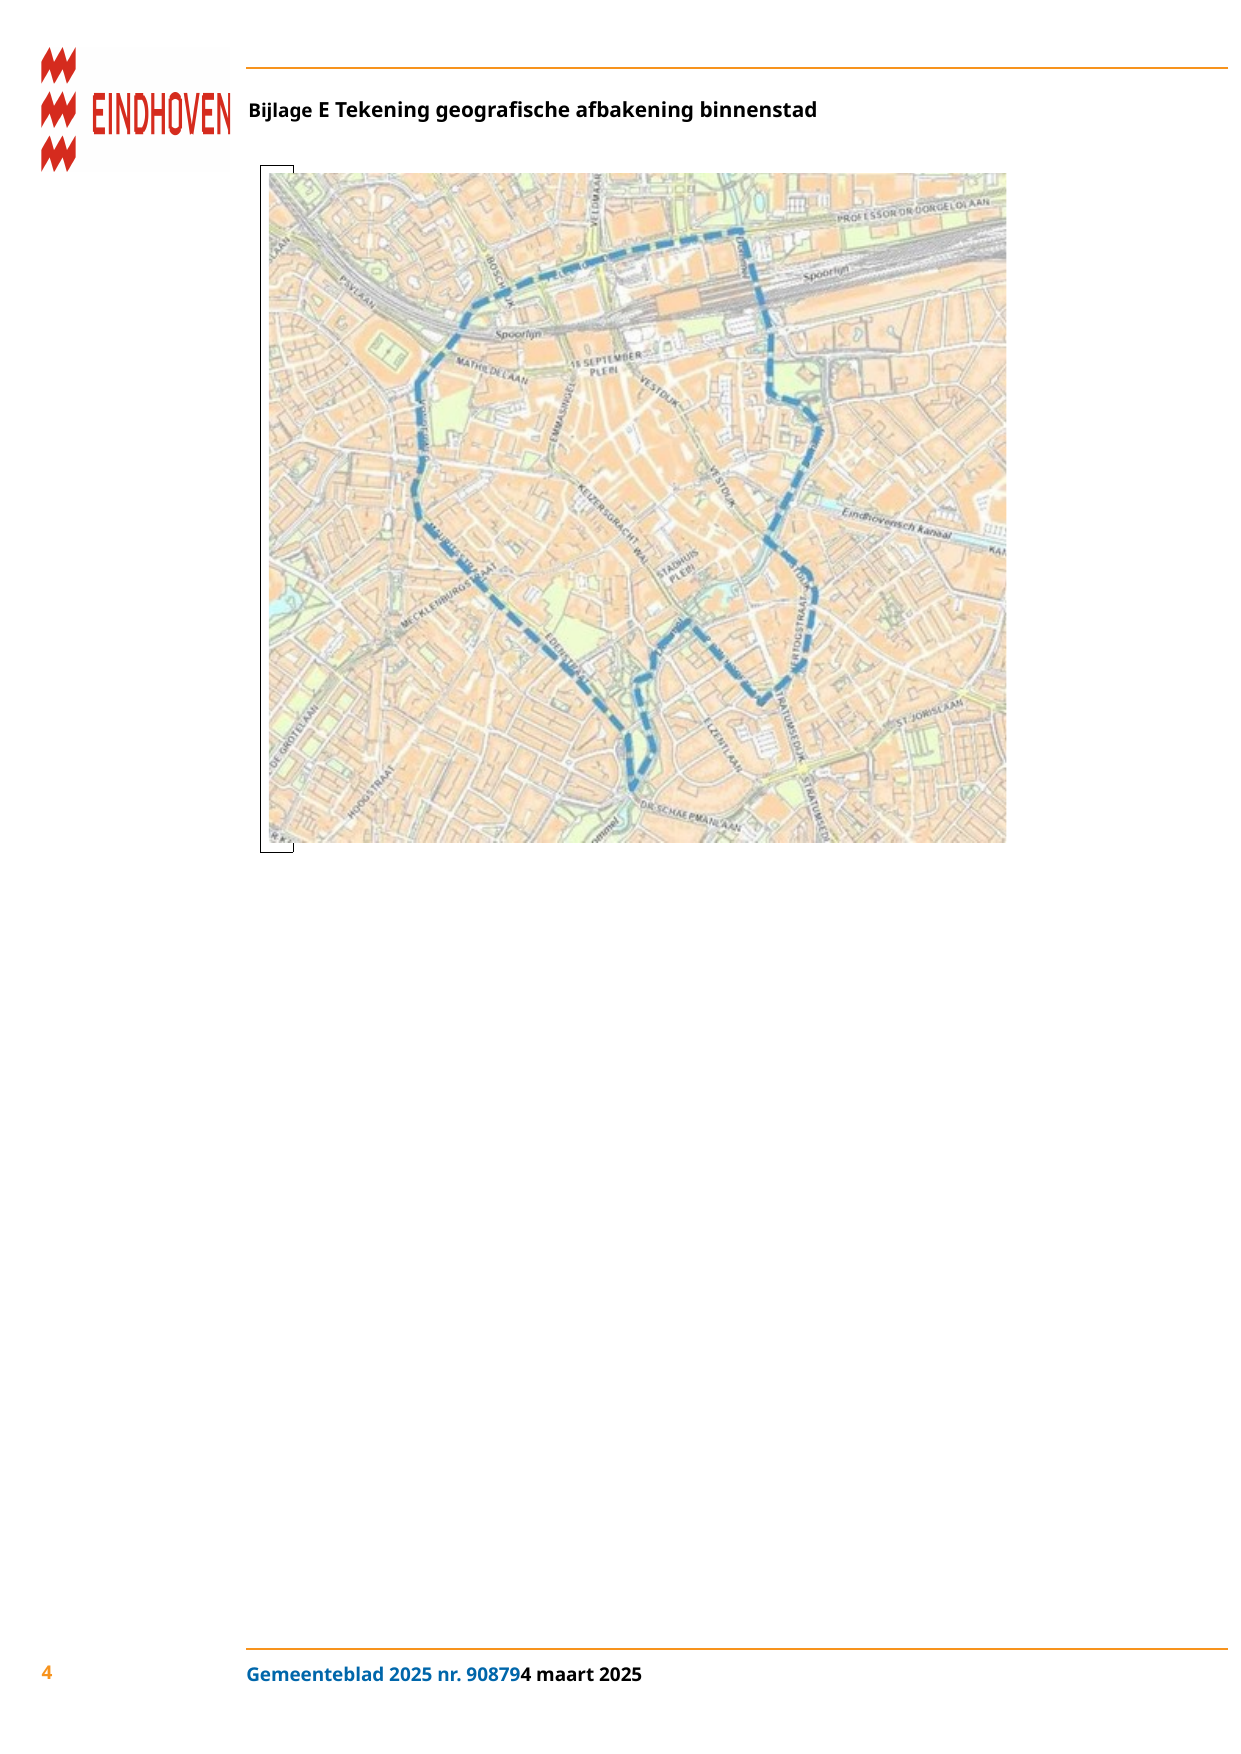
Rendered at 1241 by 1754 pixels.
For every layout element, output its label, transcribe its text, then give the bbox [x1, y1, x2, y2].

picture [268, 173, 1007, 843]
picture [41, 47, 231, 172]
text Bijlage E Tekening geografische afbakening binnenstad [248, 95, 1152, 123]
